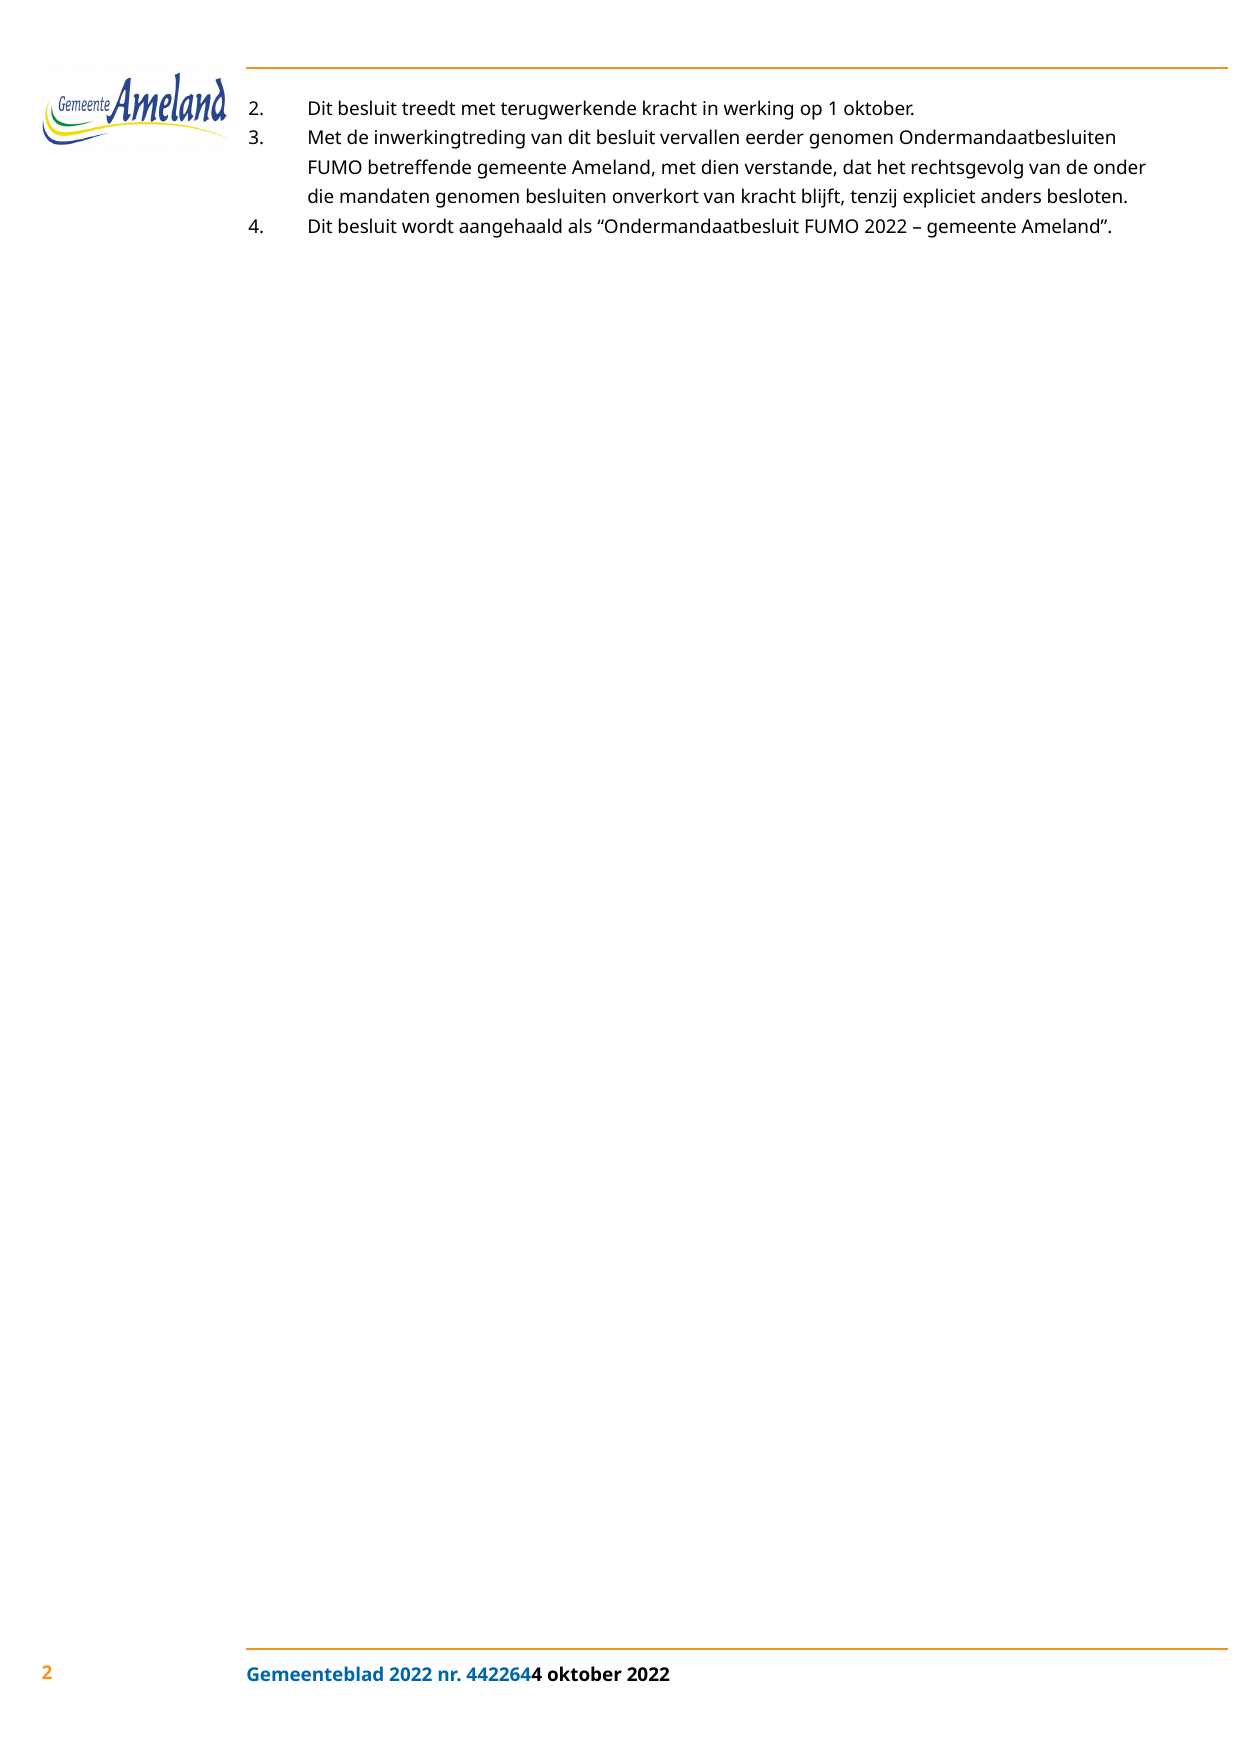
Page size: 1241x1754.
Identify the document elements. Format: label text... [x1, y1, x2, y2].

list Dit besluit treedt met terugwerkende kracht in werking op 1 oktober. [248, 95, 1152, 121]
list Met de inwerkingtreding van dit besluit vervallen eerder genomen Ondermandaatbesluiten FUMO betreffende gemeente Ameland, met dien verstande, dat het rechtsgevolg van de onder die mandaten genomen besluiten onverkort van kracht blijft, tenzij expliciet anders besloten. [248, 124, 1152, 209]
picture [41, 47, 231, 172]
list Dit besluit wordt aangehaald als “Ondermandaatbesluit FUMO 2022 – gemeente Ameland”. [248, 213, 1152, 239]
